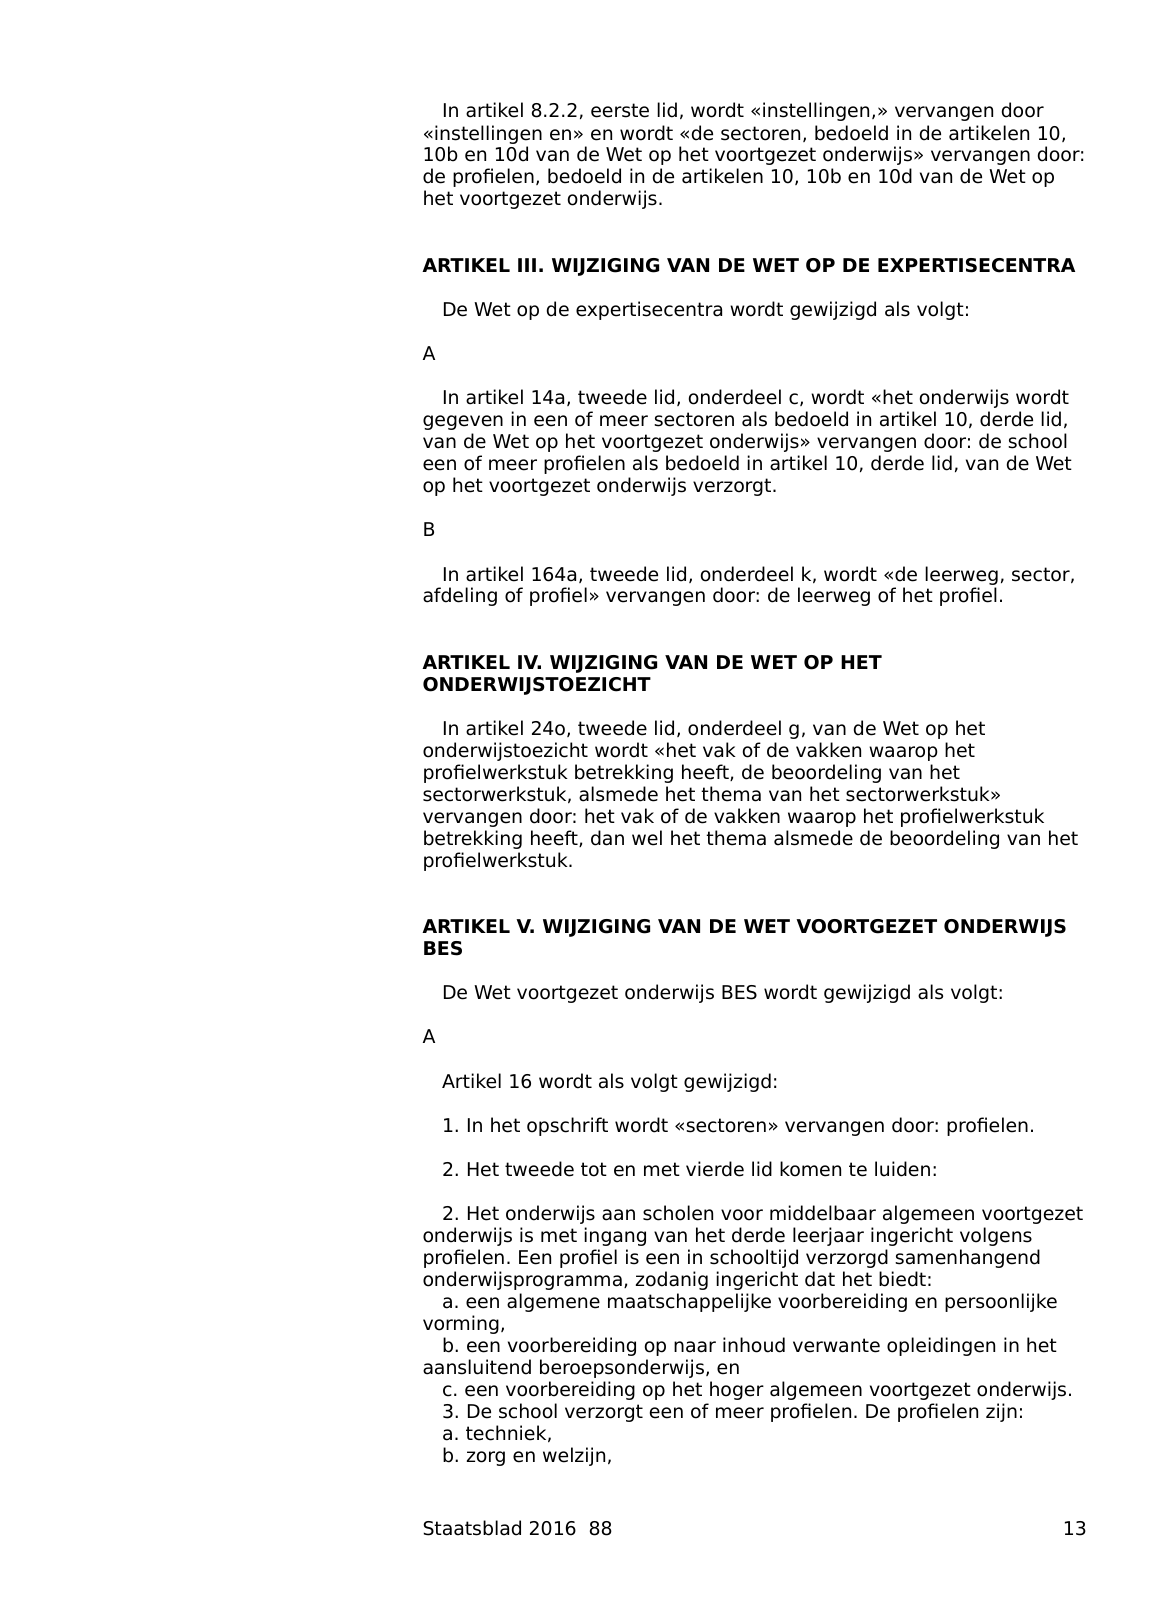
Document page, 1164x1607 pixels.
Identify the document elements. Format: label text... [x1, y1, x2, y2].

text 2. Het onderwijs aan scholen voor middelbaar algemeen voortgezet onderwijs is met ingang van het derde leerjaar ingericht volgens profielen. Een profiel is een in schooltijd verzorgd samenhangend onderwijsprogramma, zodanig ingericht dat het biedt: [422, 1203, 1087, 1291]
text c. een voorbereiding op het hoger algemeen voortgezet onderwijs. [422, 1379, 1087, 1401]
text De Wet op de expertisecentra wordt gewijzigd als volgt: [422, 299, 1087, 321]
subtitle ARTIKEL III. WIJZIGING VAN DE WET OP DE EXPERTISECENTRA [422, 255, 1087, 277]
text A [422, 343, 1087, 365]
text B [422, 519, 1087, 541]
text In artikel 14a, tweede lid, onderdeel c, wordt «het onderwijs wordt gegeven in een of meer sectoren als bedoeld in artikel 10, derde lid, van de Wet op het voortgezet onderwijs» vervangen door: de school een of meer profielen als bedoeld in artikel 10, derde lid, van de Wet op het voortgezet onderwijs verzorgt. [422, 387, 1087, 497]
subtitle ARTIKEL V. WIJZIGING VAN DE WET VOORTGEZET ONDERWIJS BES [422, 916, 1087, 960]
text a. techniek, [422, 1423, 1087, 1445]
text De Wet voortgezet onderwijs BES wordt gewijzigd als volgt: [422, 982, 1087, 1004]
text 1. In het opschrift wordt «sectoren» vervangen door: profielen. [422, 1115, 1087, 1137]
text b. zorg en welzijn, [422, 1445, 1087, 1467]
subtitle ARTIKEL IV. WIJZIGING VAN DE WET OP HET ONDERWIJSTOEZICHT [422, 652, 1087, 696]
text A [422, 1026, 1087, 1048]
text a. een algemene maatschappelijke voorbereiding en persoonlijke vorming, [422, 1291, 1087, 1335]
text Artikel 16 wordt als volgt gewijzigd: [422, 1071, 1087, 1093]
text 2. Het tweede tot en met vierde lid komen te luiden: [422, 1159, 1087, 1181]
text In artikel 8.2.2, eerste lid, wordt «instellingen,» vervangen door «instellingen en» en wordt «de sectoren, bedoeld in de artikelen 10, 10b en 10d van de Wet op het voortgezet onderwijs» vervangen door: de profielen, bedoeld in de artikelen 10, 10b en 10d van de Wet op het voortgezet onderwijs. [422, 100, 1087, 210]
text In artikel 24o, tweede lid, onderdeel g, van de Wet op het onderwijstoezicht wordt «het vak of de vakken waarop het profielwerkstuk betrekking heeft, de beoordeling van het sectorwerkstuk, alsmede het thema van het sectorwerkstuk» vervangen door: het vak of de vakken waarop het profielwerkstuk betrekking heeft, dan wel het thema alsmede de beoordeling van het profielwerkstuk. [422, 718, 1087, 872]
text b. een voorbereiding op naar inhoud verwante opleidingen in het aansluitend beroepsonderwijs, en [422, 1335, 1087, 1379]
text 3. De school verzorgt een of meer profielen. De profielen zijn: [422, 1401, 1087, 1423]
text In artikel 164a, tweede lid, onderdeel k, wordt «de leerweg, sector, afdeling of profiel» vervangen door: de leerweg of het profiel. [422, 563, 1087, 607]
